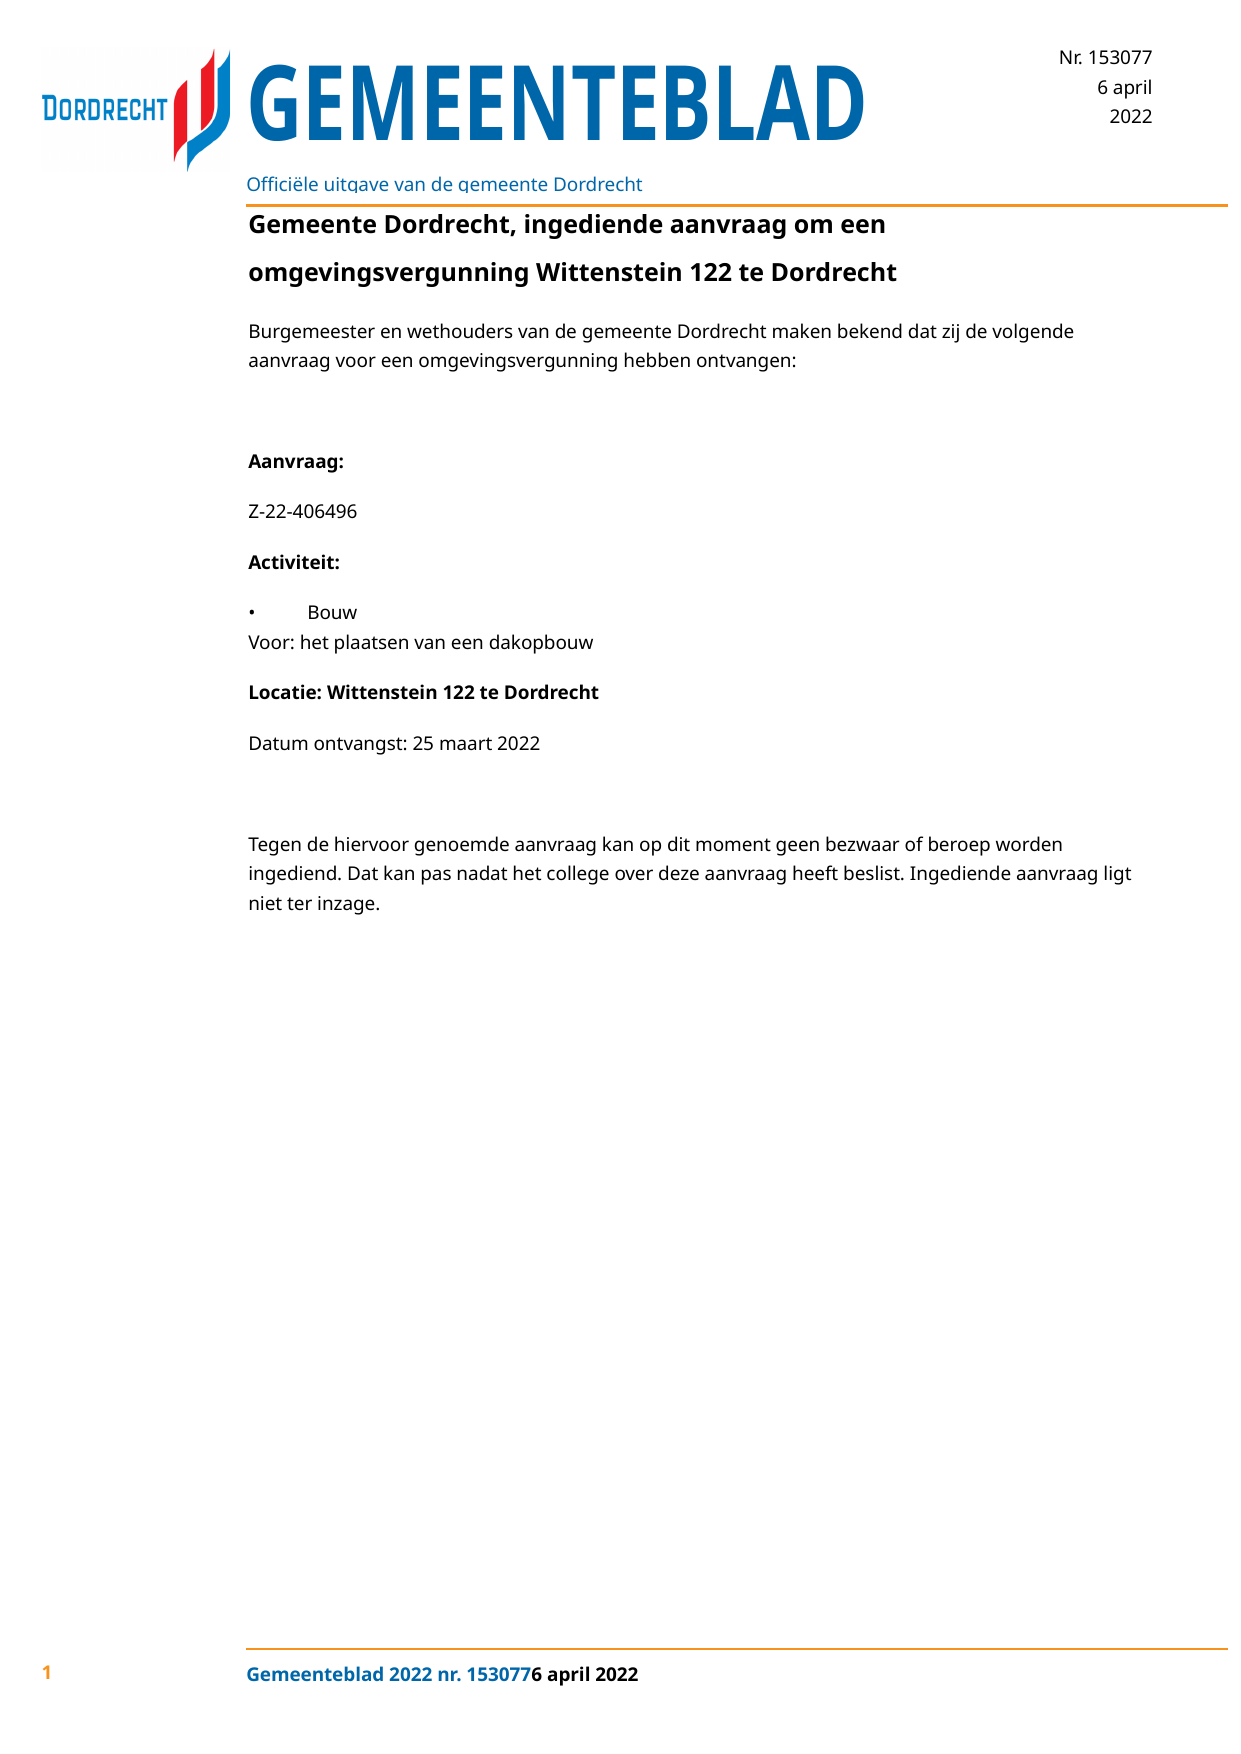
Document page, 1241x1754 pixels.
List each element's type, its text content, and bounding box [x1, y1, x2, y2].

text Burgemeester en wethouders van de gemeente Dordrecht maken bekend dat zij de volgende aanvraag voor een omgevingsvergunning hebben ontvangen: [248, 318, 1152, 373]
picture [41, 47, 231, 172]
list Bouw [248, 599, 1152, 625]
text Datum ontvangst: 25 maart 2022 [248, 730, 1152, 756]
text Locatie: Wittenstein 122 te Dordrecht [248, 679, 1152, 705]
text Gemeente Dordrecht, ingediende aanvraag om een omgevingsvergunning Wittenstein 122 te Dordrecht [248, 207, 1152, 288]
text Aanvraag: [248, 448, 1152, 474]
text Activiteit: [248, 549, 1152, 575]
text Tegen de hiervoor genoemde aanvraag kan op dit moment geen bezwaar of beroep worden ingediend. Dat kan pas nadat het college over deze aanvraag heeft beslist. Ingediende aanvraag ligt niet ter inzage. [248, 831, 1152, 916]
text Voor: het plaatsen van een dakopbouw [248, 629, 1152, 655]
text Z-22-406496 [248, 499, 1152, 524]
